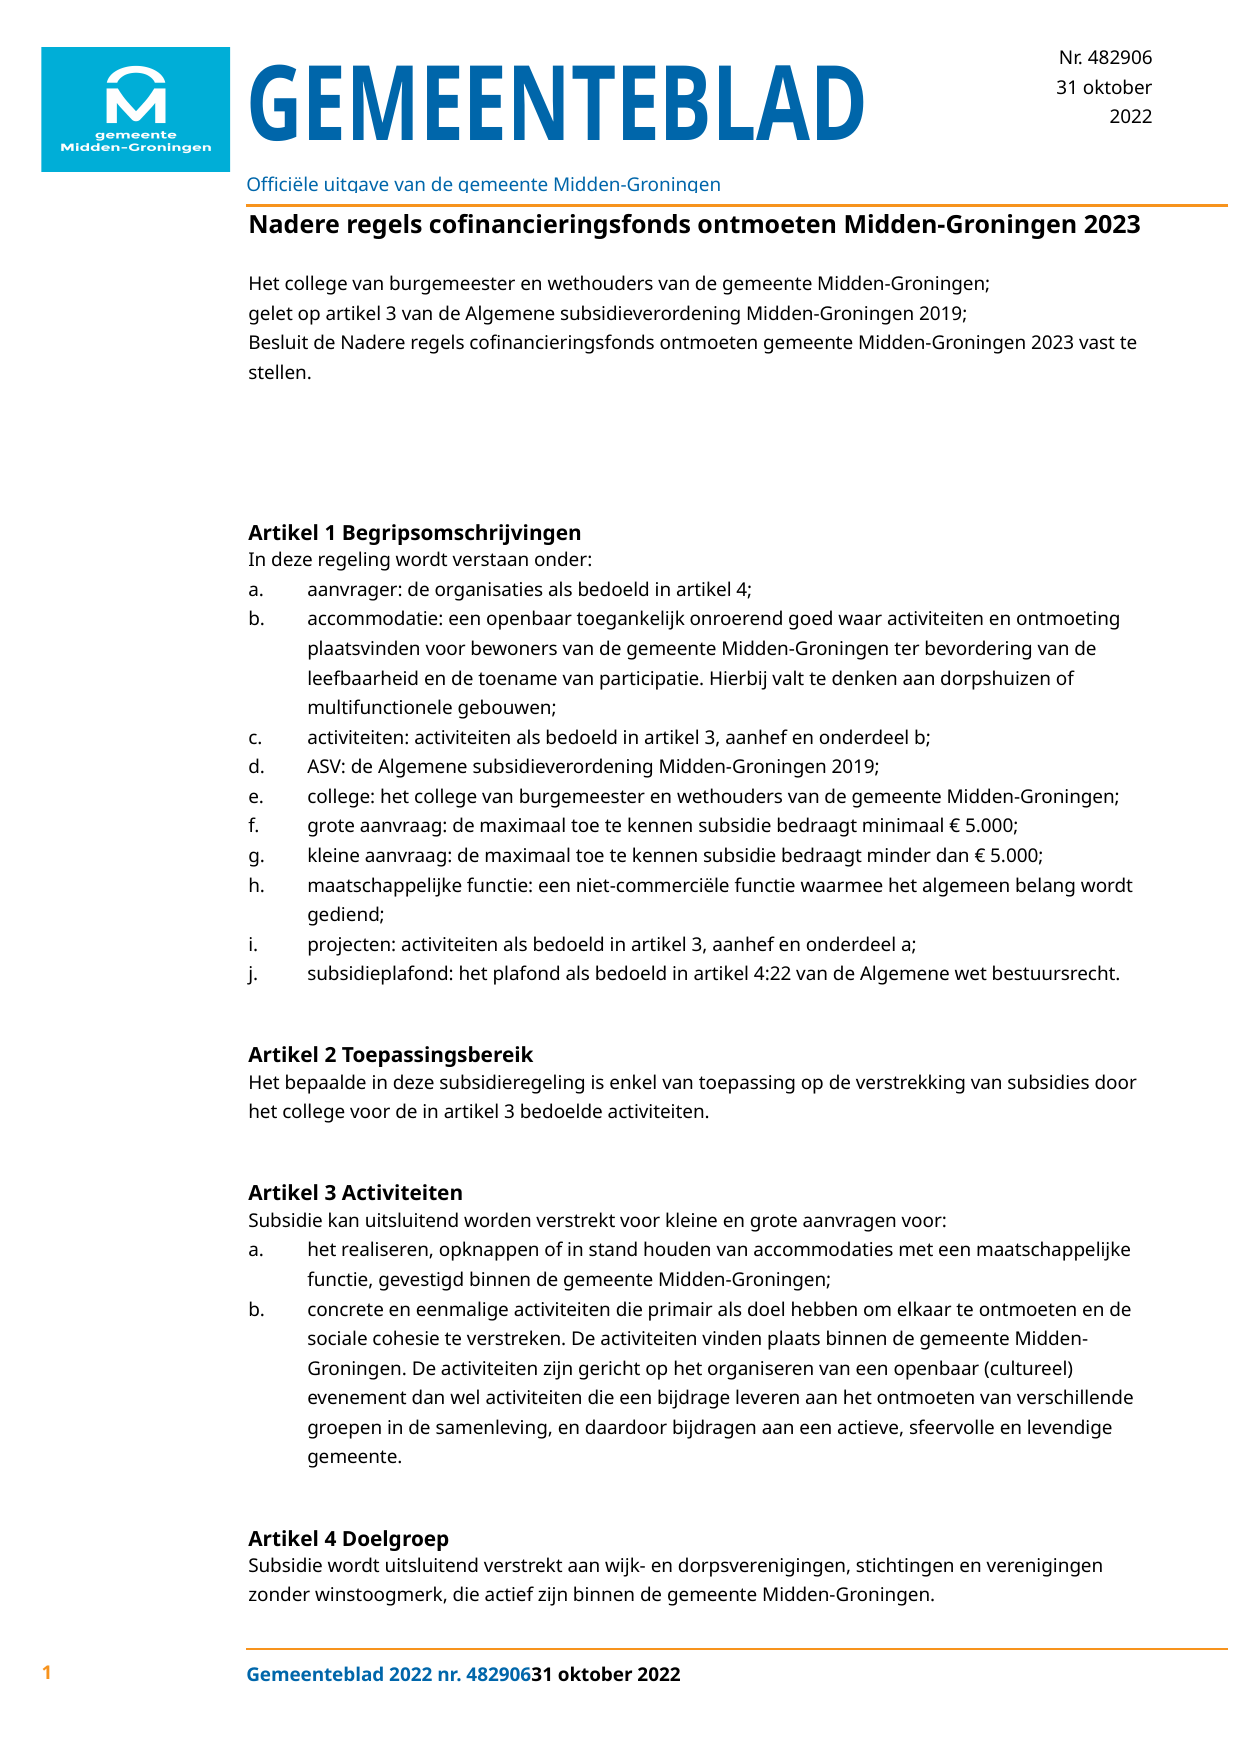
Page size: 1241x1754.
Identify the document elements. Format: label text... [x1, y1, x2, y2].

list concrete en eenmalige activiteiten die primair als doel hebben om elkaar te ontmoeten en de sociale cohesie te verstreken. De activiteiten vinden plaats binnen de gemeente Midden-Groningen. De activiteiten zijn gericht op het organiseren van een openbaar (cultureel) evenement dan wel activiteiten die een bijdrage leveren aan het ontmoeten van verschillende groepen in de samenleving, en daardoor bijdragen aan een actieve, sfeervolle en levendige gemeente. [248, 1296, 1152, 1469]
text Subsidie kan uitsluitend worden verstrekt voor kleine en grote aanvragen voor: [248, 1207, 1152, 1233]
list grote aanvraag: de maximaal toe te kennen subsidie bedraagt minimaal € 5.000; [248, 813, 1152, 838]
list aanvrager: de organisaties als bedoeld in artikel 4; [248, 576, 1152, 602]
list het realiseren, opknappen of in stand houden van accommodaties met een maatschappelijke functie, gevestigd binnen de gemeente Midden-Groningen; [248, 1237, 1152, 1292]
list ASV: de Algemene subsidieverordening Midden-Groningen 2019; [248, 753, 1152, 779]
text gelet op artikel 3 van de Algemene subsidieverordening Midden-Groningen 2019; [248, 300, 1152, 326]
list maatschappelijke functie: een niet-commerciële functie waarmee het algemeen belang wordt gediend; [248, 872, 1152, 927]
text Het college van burgemeester en wethouders van de gemeente Midden-Groningen; [248, 270, 1152, 296]
picture [184, 146, 190, 153]
list activiteiten: activiteiten als bedoeld in artikel 3, aanhef en onderdeel b; [248, 724, 1152, 749]
text Artikel 3 Activiteiten [248, 1178, 1152, 1207]
list kleine aanvraag: de maximaal toe te kennen subsidie bedraagt minder dan € 5.000; [248, 842, 1152, 868]
list accommodatie: een openbaar toegankelijk onroerend goed waar activiteiten en ontmoeting plaatsvinden voor bewoners van de gemeente Midden-Groningen ter bevordering van de leefbaarheid en de toename van participatie. Hierbij valt te denken aan dorpshuizen of multifunctionele gebouwen; [248, 606, 1152, 720]
text Artikel 2 Toepassingsbereik [248, 1041, 1152, 1069]
list college: het college van burgemeester en wethouders van de gemeente Midden-Groningen; [248, 783, 1152, 809]
text Artikel 1 Begripsomschrijvingen [248, 518, 1152, 546]
text In deze regeling wordt verstaan onder: [248, 546, 1152, 572]
list subsidieplafond: het plafond als bedoeld in artikel 4:22 van de Algemene wet bestuursrecht. [248, 961, 1152, 986]
text Besluit de Nadere regels cofinancieringsfonds ontmoeten gemeente Midden-Groningen 2023 vast te stellen. [248, 329, 1152, 385]
text Subsidie wordt uitsluitend verstrekt aan wijk- en dorpsverenigingen, stichtingen en verenigingen zonder winstoogmerk, die actief zijn binnen de gemeente Midden-Groningen. [248, 1552, 1152, 1607]
text Het bepaalde in deze subsidieregeling is enkel van toepassing op de verstrekking van subsidies door het college voor de in artikel 3 bedoelde activiteiten. [248, 1069, 1152, 1124]
picture [107, 89, 165, 122]
picture [108, 66, 164, 82]
text Nadere regels cofinancieringsfonds ontmoeten Midden-Groningen 2023 [248, 207, 1152, 241]
list projecten: activiteiten als bedoeld in artikel 3, aanhef en onderdeel a; [248, 931, 1152, 957]
text Artikel 4 Doelgroep [248, 1524, 1152, 1552]
